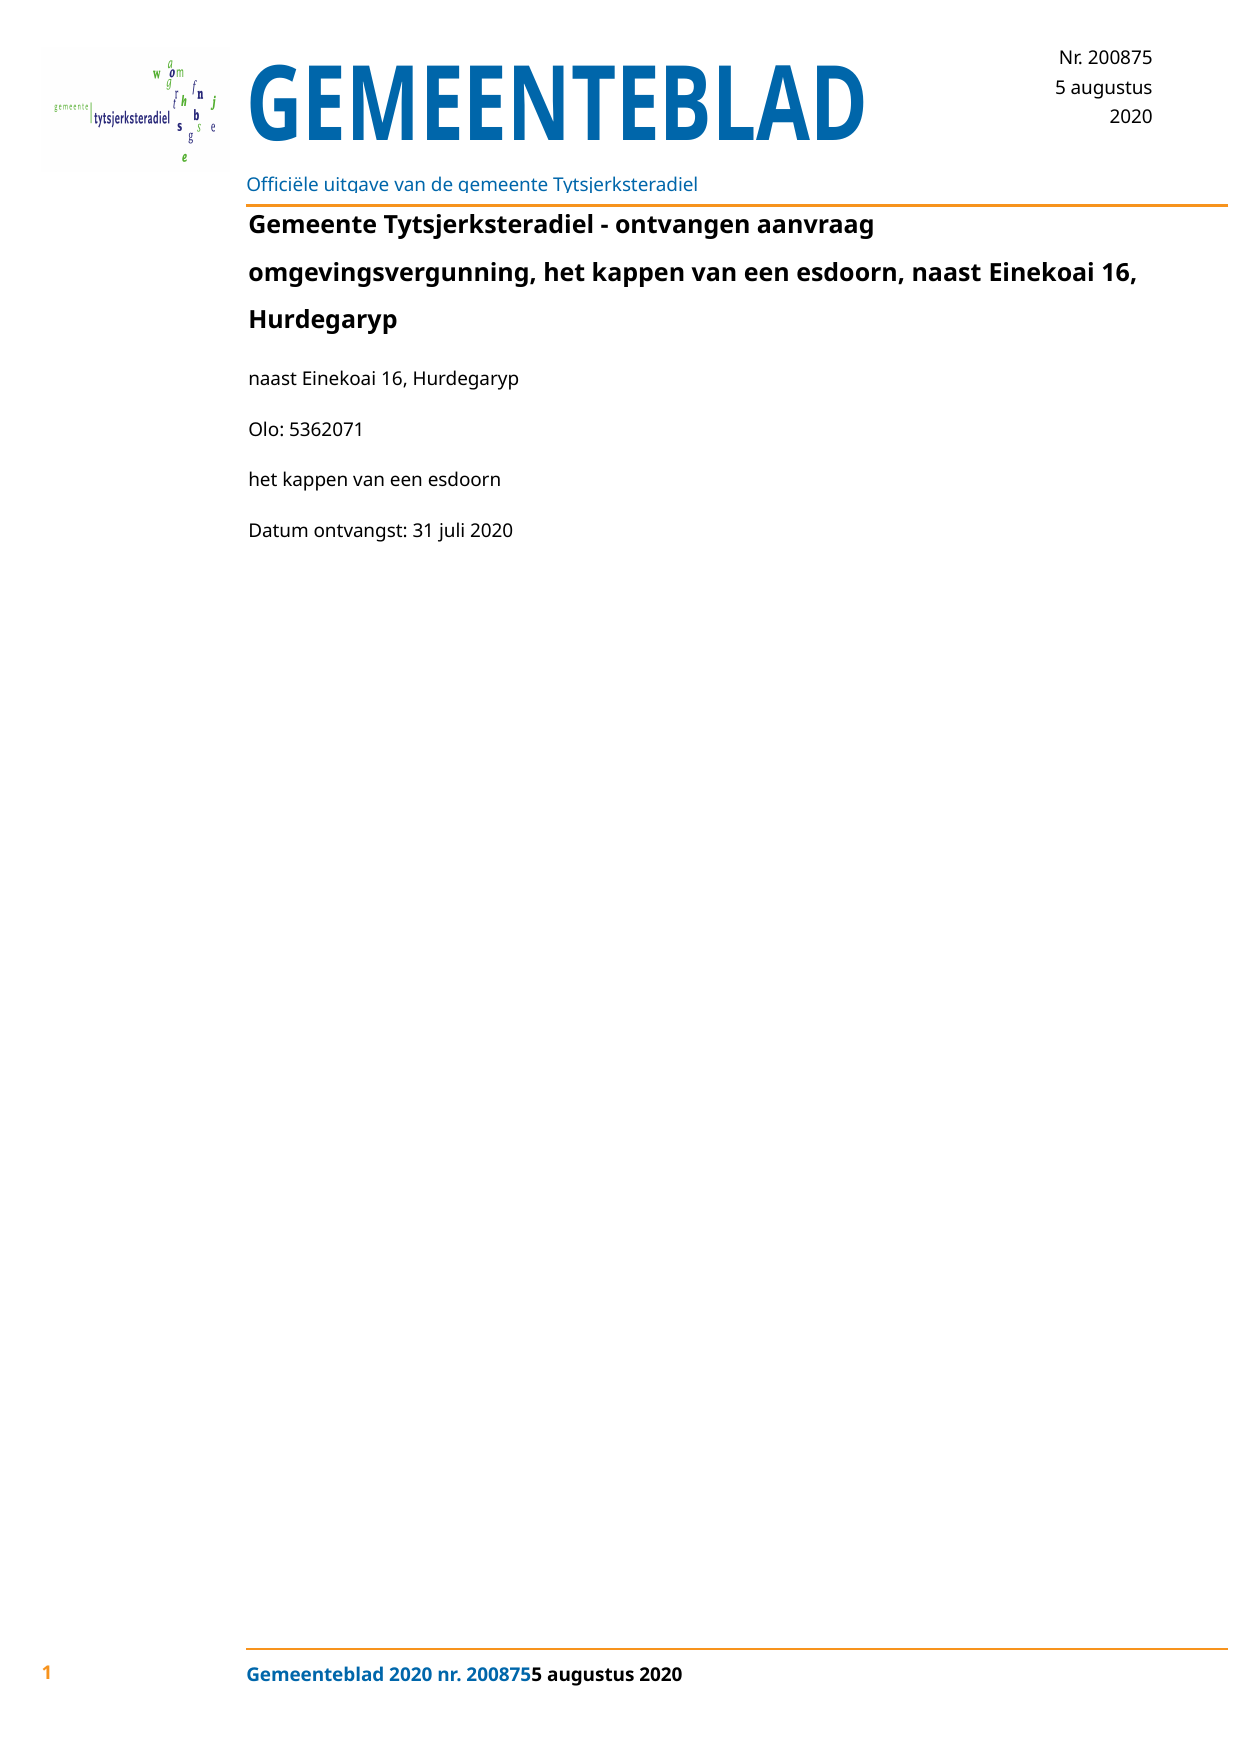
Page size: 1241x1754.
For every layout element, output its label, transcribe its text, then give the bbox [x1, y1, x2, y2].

picture [41, 47, 231, 172]
text Gemeente Tytsjerksteradiel - ontvangen aanvraag omgevingsvergunning, het kappen van een esdoorn, naast Einekoai 16, Hurdegaryp [248, 207, 1152, 336]
text Datum ontvangst: 31 juli 2020 [248, 517, 1152, 542]
text naast Einekoai 16, Hurdegaryp [248, 366, 1152, 391]
text Olo: 5362071 [248, 416, 1152, 442]
text het kappen van een esdoorn [248, 466, 1152, 492]
